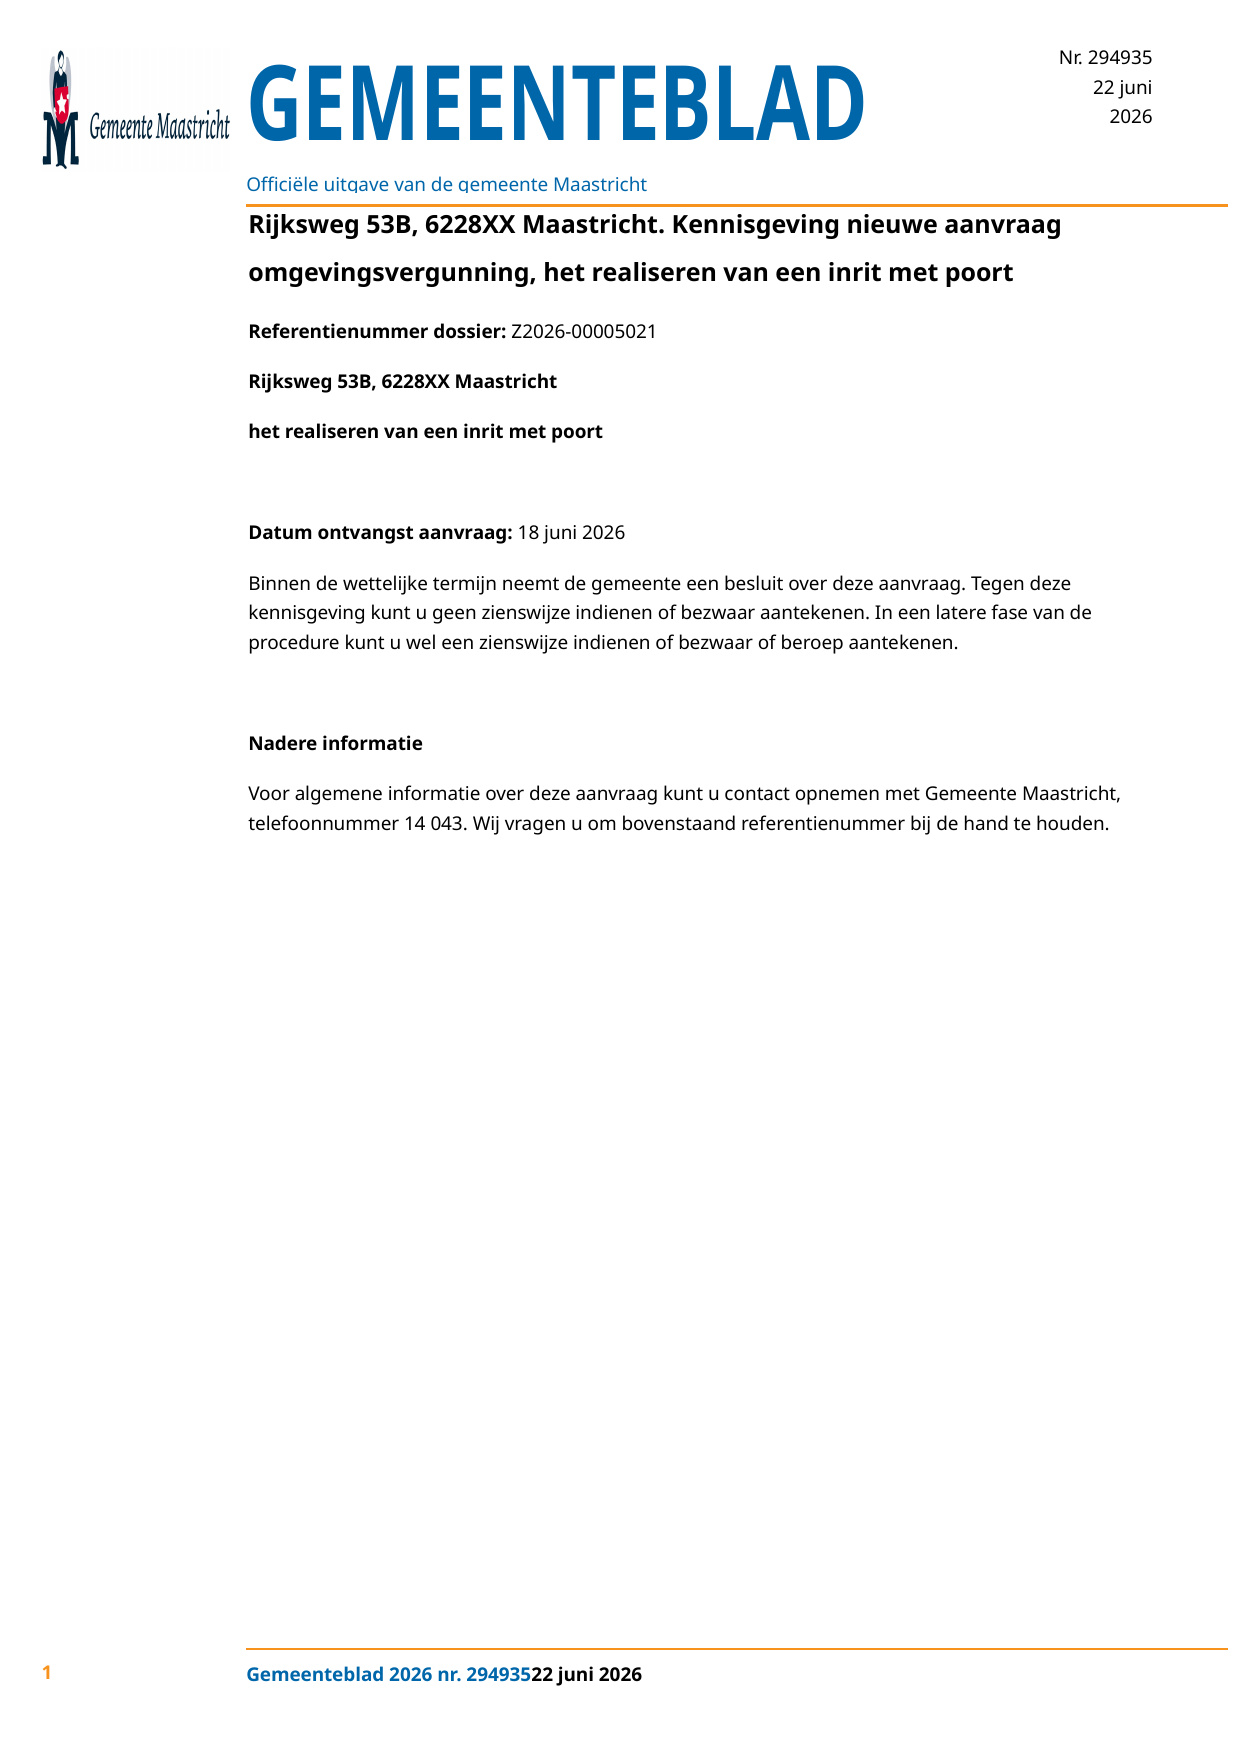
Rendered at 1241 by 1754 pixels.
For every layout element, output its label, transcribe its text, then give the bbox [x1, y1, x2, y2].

text Voor algemene informatie over deze aanvraag kunt u contact opnemen met Gemeente Maastricht, telefoonnummer 14 043. Wij vragen u om bovenstaand referentienummer bij de hand te houden. [248, 780, 1152, 836]
text Nadere informatie [248, 730, 1152, 756]
text het realiseren van een inrit met poort [248, 419, 1152, 444]
picture [41, 47, 231, 172]
text Rijksweg 53B, 6228XX Maastricht. Kennisgeving nieuwe aanvraag omgevingsvergunning, het realiseren van een inrit met poort [248, 207, 1152, 288]
text Referentienummer dossier: Z2026-00005021 [248, 318, 1152, 344]
text Datum ontvangst aanvraag: 18 juni 2026 [248, 519, 1152, 545]
text Binnen de wettelijke termijn neemt de gemeente een besluit over deze aanvraag. Tegen deze kennisgeving kunt u geen zienswijze indienen of bezwaar aantekenen. In een latere fase van de procedure kunt u wel een zienswijze indienen of bezwaar of beroep aantekenen. [248, 570, 1152, 655]
text Rijksweg 53B, 6228XX Maastricht [248, 368, 1152, 394]
